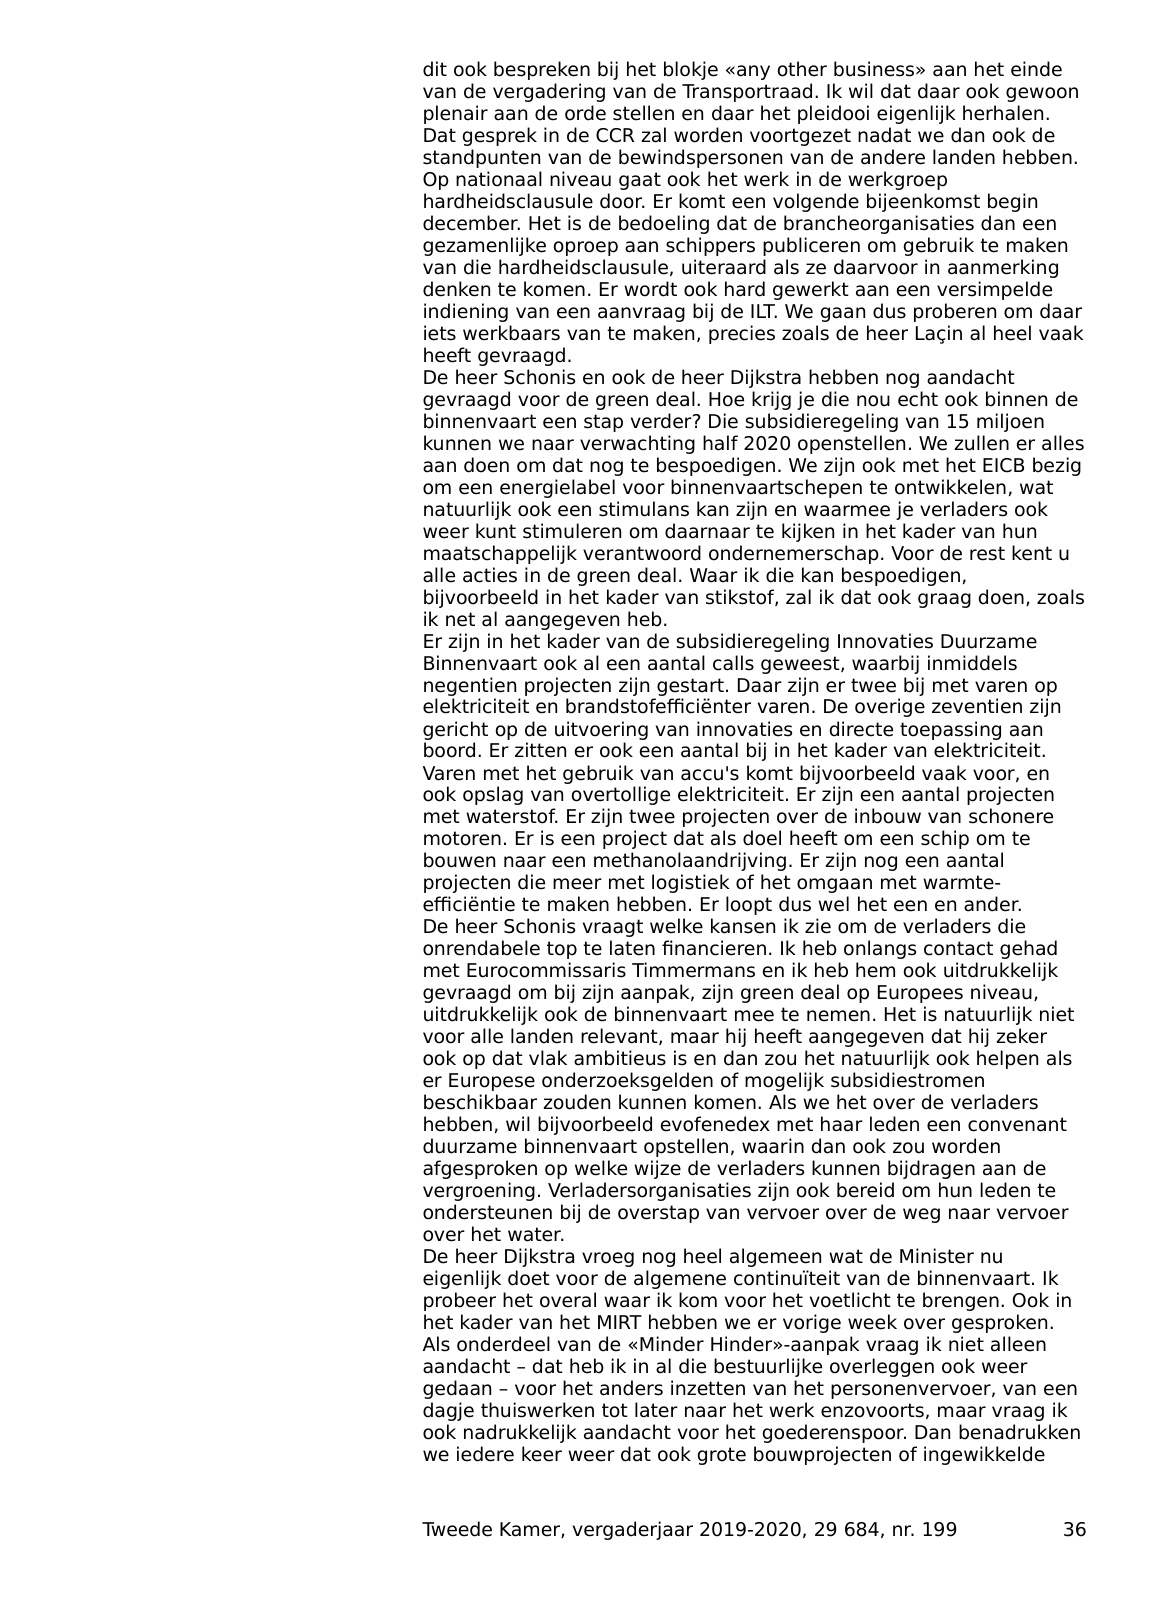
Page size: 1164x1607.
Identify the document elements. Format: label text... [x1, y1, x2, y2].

text De heer Dijkstra vroeg nog heel algemeen wat de Minister nu eigenlijk doet voor de algemene continuïteit van de binnenvaart. Ik probeer het overal waar ik kom voor het voetlicht te brengen. Ook in het kader van het MIRT hebben we er vorige week over gesproken. Als onderdeel van de «Minder Hinder»-aanpak vraag ik niet alleen aandacht – dat heb ik in al die bestuurlijke overleggen ook weer gedaan – voor het anders inzetten van het personenvervoer, van een dagje thuiswerken tot later naar het werk enzovoorts, maar vraag ik ook nadrukkelijk aandacht voor het goederenspoor. Dan benadrukken we iedere keer weer dat ook grote bouwprojecten of ingewikkelde [422, 1246, 1087, 1466]
text Er zijn in het kader van de subsidieregeling Innovaties Duurzame Binnenvaart ook al een aantal calls geweest, waarbij inmiddels negentien projecten zijn gestart. Daar zijn er twee bij met varen op elektriciteit en brandstofefficiënter varen. De overige zeventien zijn gericht op de uitvoering van innovaties en directe toepassing aan boord. Er zitten er ook een aantal bij in het kader van elektriciteit. Varen met het gebruik van accu's komt bijvoorbeeld vaak voor, en ook opslag van overtollige elektriciteit. Er zijn een aantal projecten met waterstof. Er zijn twee projecten over de inbouw van schonere motoren. Er is een project dat als doel heeft om een schip om te bouwen naar een methanolaandrijving. Er zijn nog een aantal projecten die meer met logistiek of het omgaan met warmte-efficiëntie te maken hebben. Er loopt dus wel het een en ander. [422, 631, 1087, 916]
text Op nationaal niveau gaat ook het werk in de werkgroep hardheidsclausule door. Er komt een volgende bijeenkomst begin december. Het is de bedoeling dat de brancheorganisaties dan een gezamenlijke oproep aan schippers publiceren om gebruik te maken van die hardheidsclausule, uiteraard als ze daarvoor in aanmerking denken te komen. Er wordt ook hard gewerkt aan een versimpelde indiening van een aanvraag bij de ILT. We gaan dus proberen om daar iets werkbaars van te maken, precies zoals de heer Laçin al heel vaak heeft gevraagd. [422, 169, 1087, 367]
text dit ook bespreken bij het blokje «any other business» aan het einde van de vergadering van de Transportraad. Ik wil dat daar ook gewoon plenair aan de orde stellen en daar het pleidooi eigenlijk herhalen. Dat gesprek in de CCR zal worden voortgezet nadat we dan ook de standpunten van de bewindspersonen van de andere landen hebben. [422, 59, 1087, 169]
text De heer Schonis en ook de heer Dijkstra hebben nog aandacht gevraagd voor de green deal. Hoe krijg je die nou echt ook binnen de binnenvaart een stap verder? Die subsidieregeling van 15 miljoen kunnen we naar verwachting half 2020 openstellen. We zullen er alles aan doen om dat nog te bespoedigen. We zijn ook met het EICB bezig om een energielabel voor binnenvaartschepen te ontwikkelen, wat natuurlijk ook een stimulans kan zijn en waarmee je verladers ook weer kunt stimuleren om daarnaar te kijken in het kader van hun maatschappelijk verantwoord ondernemerschap. Voor de rest kent u alle acties in de green deal. Waar ik die kan bespoedigen, bijvoorbeeld in het kader van stikstof, zal ik dat ook graag doen, zoals ik net al aangegeven heb. [422, 367, 1087, 631]
text De heer Schonis vraagt welke kansen ik zie om de verladers die onrendabele top te laten financieren. Ik heb onlangs contact gehad met Eurocommissaris Timmermans en ik heb hem ook uitdrukkelijk gevraagd om bij zijn aanpak, zijn green deal op Europees niveau, uitdrukkelijk ook de binnenvaart mee te nemen. Het is natuurlijk niet voor alle landen relevant, maar hij heeft aangegeven dat hij zeker ook op dat vlak ambitieus is en dan zou het natuurlijk ook helpen als er Europese onderzoeksgelden of mogelijk subsidiestromen beschikbaar zouden kunnen komen. Als we het over de verladers hebben, wil bijvoorbeeld evofenedex met haar leden een convenant duurzame binnenvaart opstellen, waarin dan ook zou worden afgesproken op welke wijze de verladers kunnen bijdragen aan de vergroening. Verladersorganisaties zijn ook bereid om hun leden te ondersteunen bij de overstap van vervoer over de weg naar vervoer over het water. [422, 916, 1087, 1246]
